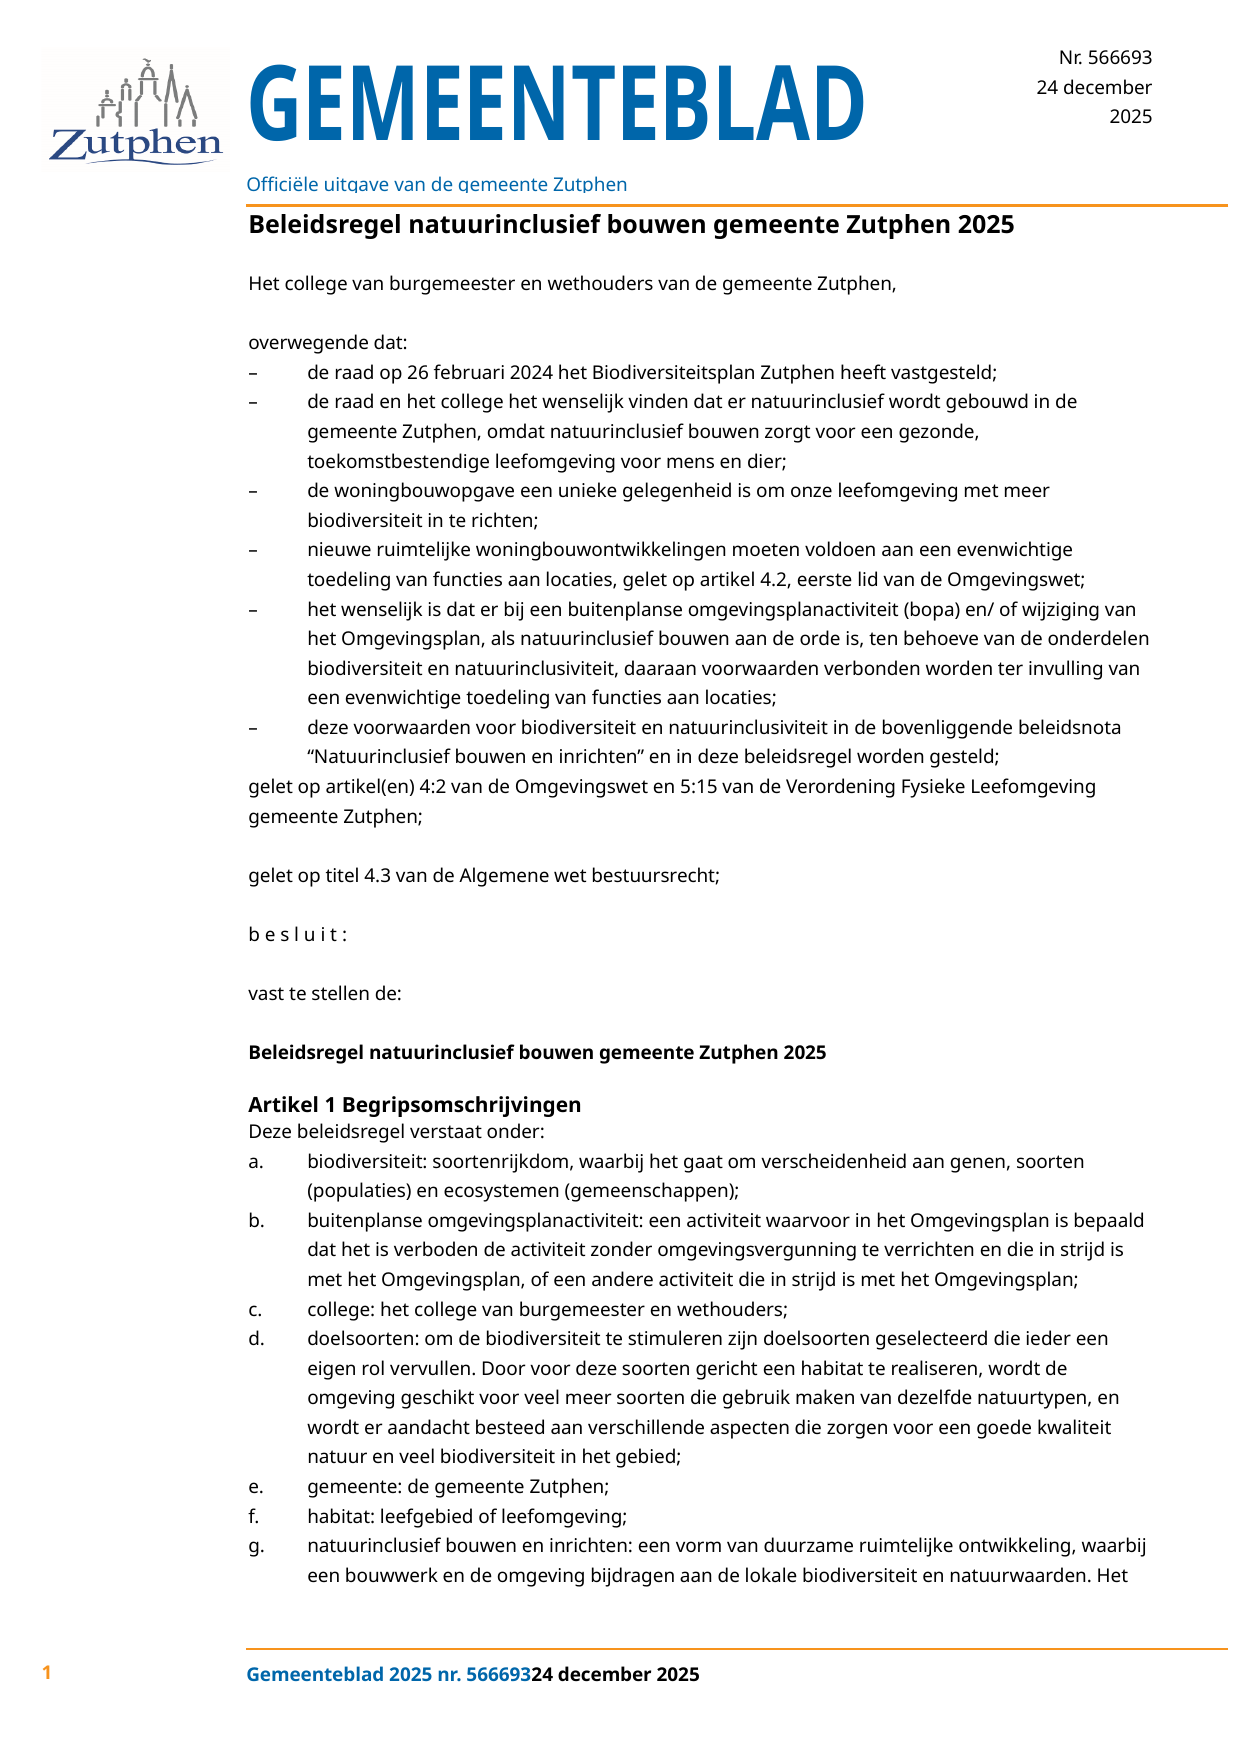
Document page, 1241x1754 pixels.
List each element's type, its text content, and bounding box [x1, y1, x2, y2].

text b e s l u i t : [248, 921, 1152, 947]
list deze voorwaarden voor biodiversiteit en natuurinclusiviteit in de bovenliggende beleidsnota “Natuurinclusief bouwen en inrichten” en in deze beleidsregel worden gesteld; [248, 714, 1152, 769]
text Artikel 1 Begripsomschrijvingen [248, 1090, 1152, 1118]
list het wenselijk is dat er bij een buitenplanse omgevingsplanactiviteit (bopa) en/ of wijziging van het Omgevingsplan, als natuurinclusief bouwen aan de orde is, ten behoeve van de onderdelen biodiversiteit en natuurinclusiviteit, daaraan voorwaarden verbonden worden ter invulling van een evenwichtige toedeling van functies aan locaties; [248, 596, 1152, 710]
text vast te stellen de: [248, 980, 1152, 1006]
list de raad en het college het wenselijk vinden dat er natuurinclusief wordt gebouwd in de gemeente Zutphen, omdat natuurinclusief bouwen zorgt voor een gezonde, toekomstbestendige leefomgeving voor mens en dier; [248, 389, 1152, 473]
list biodiversiteit: soortenrijkdom, waarbij het gaat om verscheidenheid aan genen, soorten (populaties) en ecosystemen (gemeenschappen); [248, 1148, 1152, 1203]
text Het college van burgemeester en wethouders van de gemeente Zutphen, [248, 270, 1152, 296]
text gelet op artikel(en) 4:2 van de Omgevingswet en 5:15 van de Verordening Fysieke Leefomgeving gemeente Zutphen; [248, 773, 1152, 828]
list nieuwe ruimtelijke woningbouwontwikkelingen moeten voldoen aan een evenwichtige toedeling van functies aan locaties, gelet op artikel 4.2, eerste lid van de Omgevingswet; [248, 537, 1152, 592]
list natuurinclusief bouwen en inrichten: een vorm van duurzame ruimtelijke ontwikkeling, waarbij een bouwwerk en de omgeving bijdragen aan de lokale biodiversiteit en natuurwaarden. Het [248, 1532, 1152, 1588]
text gelet op titel 4.3 van de Algemene wet bestuursrecht; [248, 862, 1152, 888]
list de raad op 26 februari 2024 het Biodiversiteitsplan Zutphen heeft vastgesteld; [248, 359, 1152, 385]
text Deze beleidsregel verstaat onder: [248, 1118, 1152, 1144]
list buitenplanse omgevingsplanactiviteit: een activiteit waarvoor in het Omgevingsplan is bepaald dat het is verboden de activiteit zonder omgevingsvergunning te verrichten en die in strijd is met het Omgevingsplan, of een andere activiteit die in strijd is met het Omgevingsplan; [248, 1207, 1152, 1292]
list doelsoorten: om de biodiversiteit te stimuleren zijn doelsoorten geselecteerd die ieder een eigen rol vervullen. Door voor deze soorten gericht een habitat te realiseren, wordt de omgeving geschikt voor veel meer soorten die gebruik maken van dezelfde natuurtypen, en wordt er aandacht besteed aan verschillende aspecten die zorgen voor een goede kwaliteit natuur en veel biodiversiteit in het gebied; [248, 1325, 1152, 1469]
list college: het college van burgemeester en wethouders; [248, 1296, 1152, 1322]
list de woningbouwopgave een unieke gelegenheid is om onze leefomgeving met meer biodiversiteit in te richten; [248, 477, 1152, 533]
text Beleidsregel natuurinclusief bouwen gemeente Zutphen 2025 [248, 207, 1152, 241]
text Beleidsregel natuurinclusief bouwen gemeente Zutphen 2025 [248, 1039, 1152, 1065]
picture [41, 47, 231, 172]
list gemeente: de gemeente Zutphen; [248, 1473, 1152, 1499]
text overwegende dat: [248, 329, 1152, 355]
list habitat: leefgebied of leefomgeving; [248, 1503, 1152, 1529]
